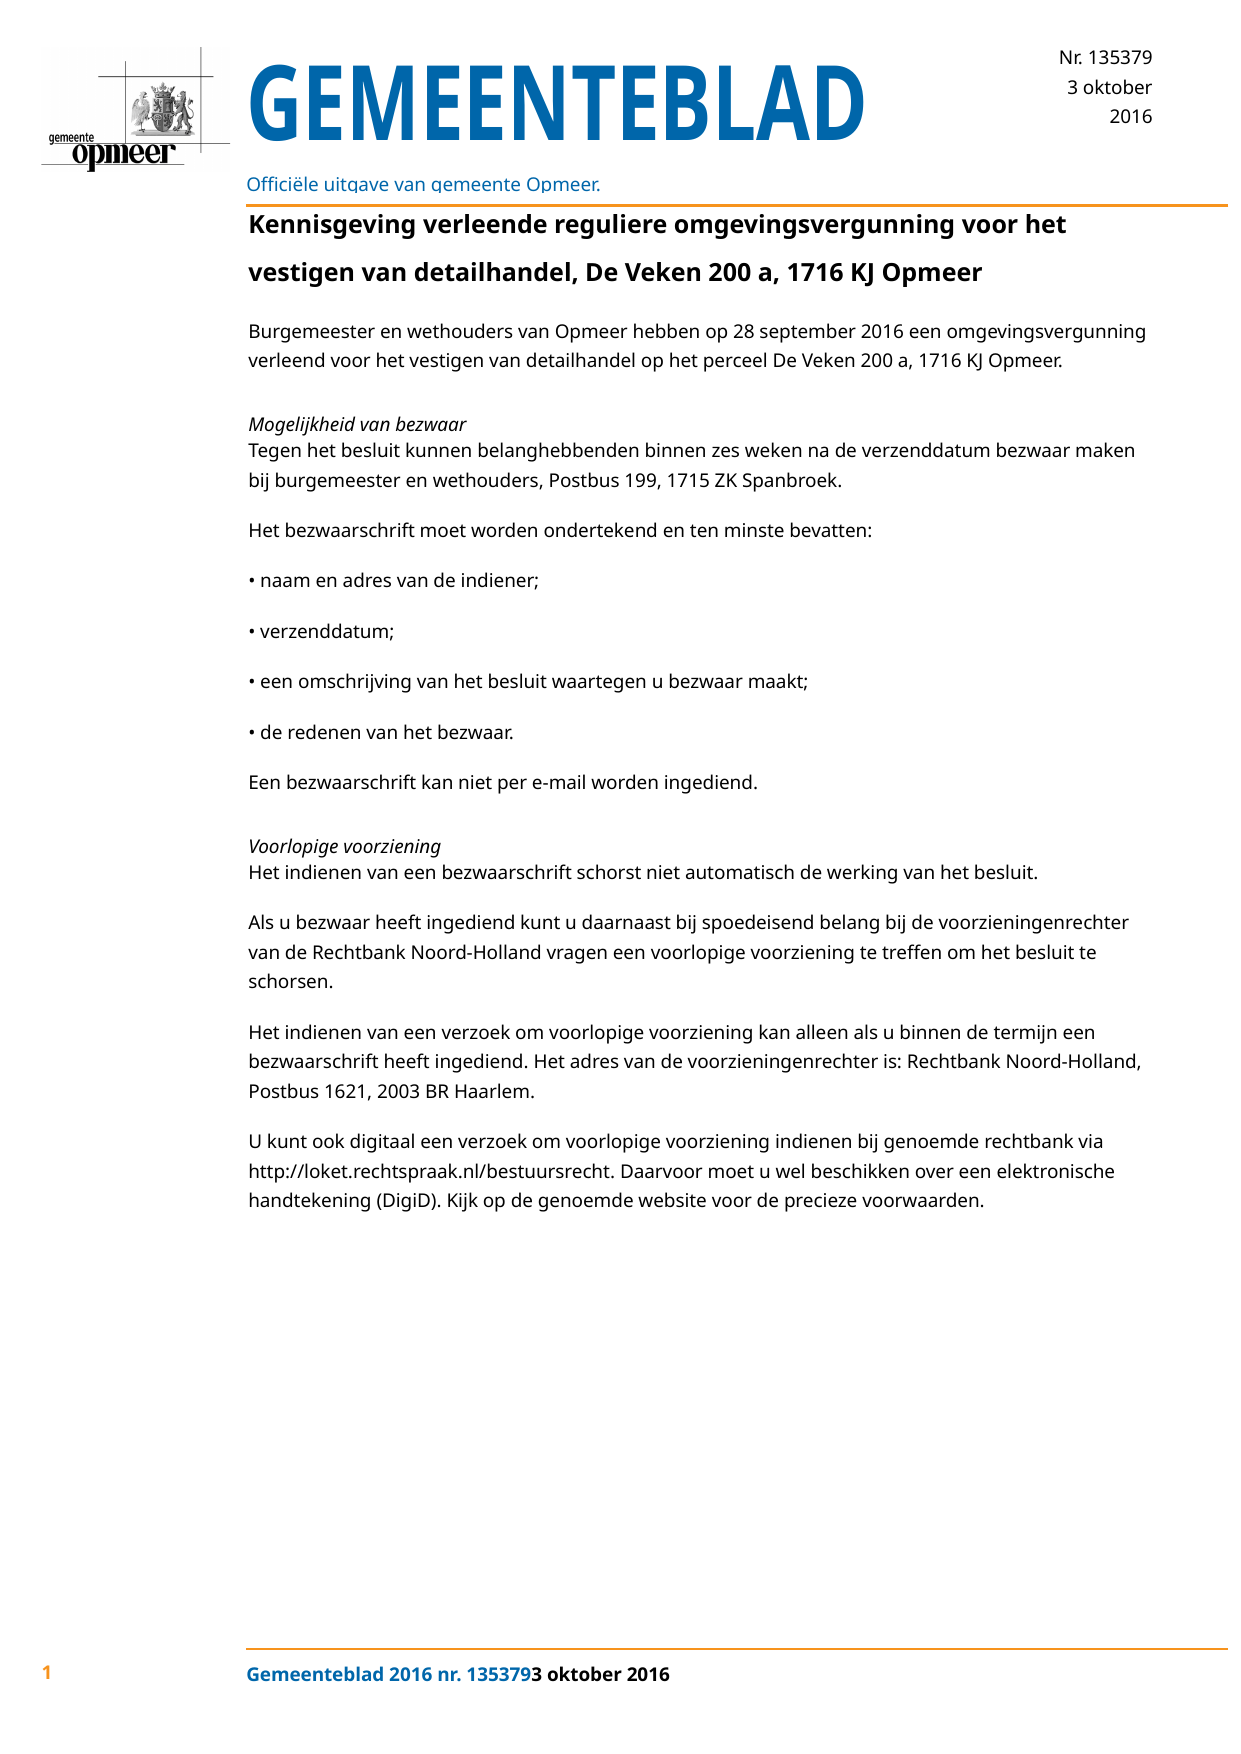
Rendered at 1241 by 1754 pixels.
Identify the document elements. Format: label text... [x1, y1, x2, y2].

text • naam en adres van de indiener; [248, 568, 1152, 593]
text Tegen het besluit kunnen belanghebbenden binnen zes weken na de verzenddatum bezwaar maken bij burgemeester en wethouders, Postbus 199, 1715 ZK Spanbroek. [248, 437, 1152, 492]
text • verzenddatum; [248, 618, 1152, 644]
text Het bezwaarschrift moet worden ondertekend en ten minste bevatten: [248, 517, 1152, 543]
text Kennisgeving verleende reguliere omgevingsvergunning voor het vestigen van detailhandel, De Veken 200 a, 1716 KJ Opmeer [248, 207, 1152, 288]
text Mogelijkheid van bezwaar [248, 411, 1152, 437]
text • de redenen van het bezwaar. [248, 719, 1152, 744]
text • een omschrijving van het besluit waartegen u bezwaar maakt; [248, 668, 1152, 694]
text Als u bezwaar heeft ingediend kunt u daarnaast bij spoedeisend belang bij de voorzieningenrechter van de Rechtbank Noord-Holland vragen een voorlopige voorziening te treffen om het besluit te schorsen. [248, 909, 1152, 994]
text U kunt ook digitaal een verzoek om voorlopige voorziening indienen bij genoemde rechtbank via http://loket.rechtspraak.nl/bestuursrecht. Daarvoor moet u wel beschikken over een elektronische handtekening (DigiD). Kijk op de genoemde website voor de precieze voorwaarden. [248, 1128, 1152, 1213]
text Burgemeester en wethouders van Opmeer hebben op 28 september 2016 een omgevingsvergunning verleend voor het vestigen van detailhandel op het perceel De Veken 200 a, 1716 KJ Opmeer. [248, 318, 1152, 373]
text Het indienen van een verzoek om voorlopige voorziening kan alleen als u binnen de termijn een bezwaarschrift heeft ingediend. Het adres van de voorzieningenrechter is: Rechtbank Noord-Holland, Postbus 1621, 2003 BR Haarlem. [248, 1019, 1152, 1104]
text Het indienen van een bezwaarschrift schorst niet automatisch de werking van het besluit. [248, 859, 1152, 885]
text Voorlopige voorziening [248, 833, 1152, 859]
picture [41, 47, 231, 172]
text Een bezwaarschrift kan niet per e-mail worden ingediend. [248, 769, 1152, 795]
